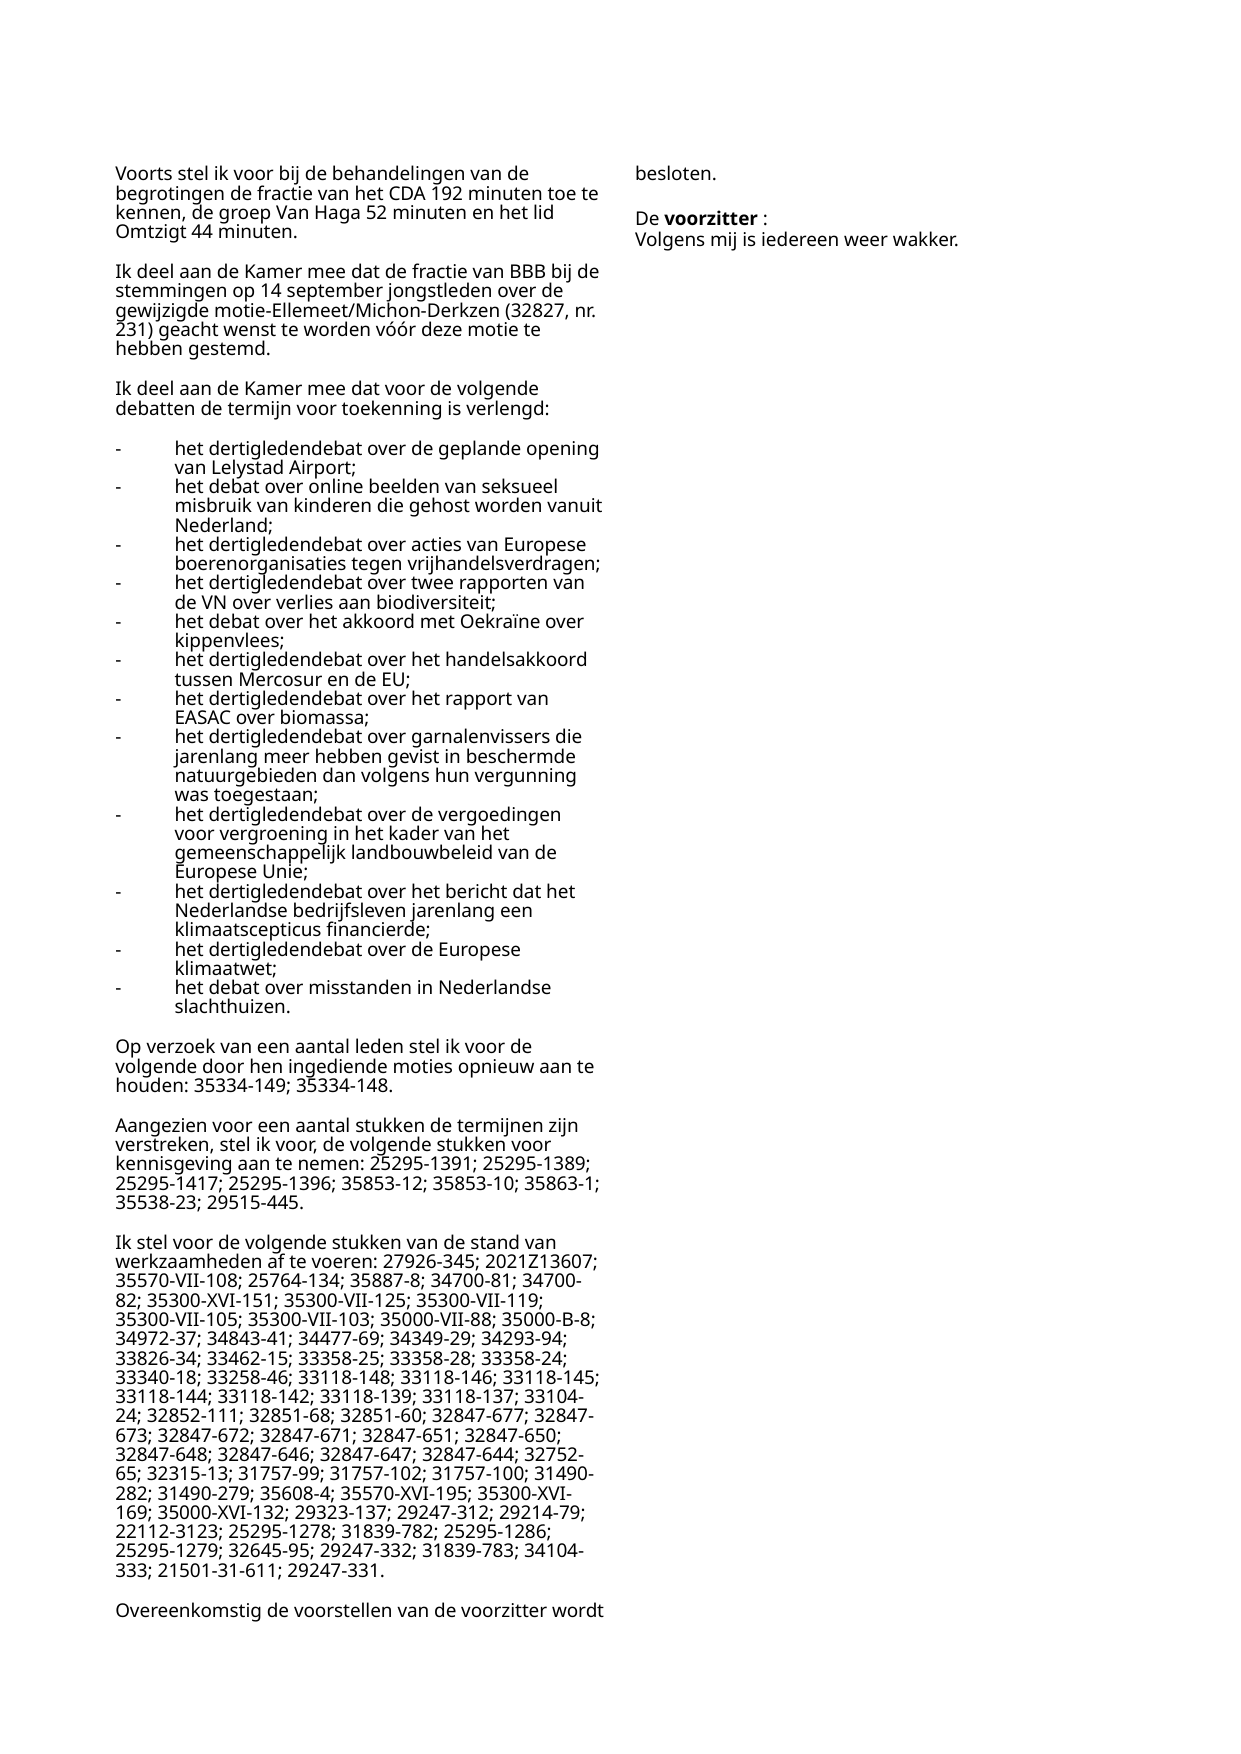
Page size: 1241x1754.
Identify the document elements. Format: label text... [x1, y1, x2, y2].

text Overeenkomstig de voorstellen van de voorzitter wordt [115, 1602, 605, 1621]
text besloten. [635, 165, 1125, 184]
text Ik deel aan de Kamer mee dat voor de volgende debatten de termijn voor toekenning is verlengd: [115, 380, 605, 419]
text Ik stel voor de volgende stukken van de stand van werkzaamheden af te voeren: 27926-345; 2021Z13607; 35570-VII-108; 25764-134; 35887-8; 34700-81; 34700-82; 35300-XVI-151; 35300-VII-125; 35300-VII-119; 35300-VII-105; 35300-VII-103; 35000-VII-88; 35000-B-8; 34972-37; 34843-41; 34477-69; 34349-29; 34293-94; 33826-34; 33462-15; 33358-25; 33358-28; 33358-24; 33340-18; 33258-46; 33118-148; 33118-146; 33118-145; 33118-144; 33118-142; 33118-139; 33118-137; 33104-24; 32852-111; 32851-68; 32851-60; 32847-677; 32847-673; 32847-672; 32847-671; 32847-651; 32847-650; 32847-648; 32847-646; 32847-647; 32847-644; 32752-65; 32315-13; 31757-99; 31757-102; 31757-100; 31490-282; 31490-279; 35608-4; 35570-XVI-195; 35300-XVI-169; 35000-XVI-132; 29323-137; 29247-312; 29214-79; 22112-3123; 25295-1278; 31839-782; 25295-1286; 25295-1279; 32645-95; 29247-332; 31839-783; 34104-333; 21501-31-611; 29247-331. [115, 1234, 605, 1581]
list het dertigledendebat over de vergoedingen voor vergroening in het kader van het gemeenschappelijk landbouwbeleid van de Europese Unie; [115, 806, 605, 883]
list het dertigledendebat over garnalenvissers die jarenlang meer hebben gevist in beschermde natuurgebieden dan volgens hun vergunning was toegestaan; [115, 728, 605, 806]
list het dertigledendebat over het handelsakkoord tussen Mercosur en de EU; [115, 651, 605, 690]
list het dertigledendebat over het bericht dat het Nederlandse bedrijfsleven jarenlang een klimaatscepticus financierde; [115, 883, 605, 941]
text Aangezien voor een aantal stukken de termijnen zijn verstreken, stel ik voor, de volgende stukken voor kennisgeving aan te nemen: 25295-1391; 25295-1389; 25295-1417; 25295-1396; 35853-12; 35853-10; 35863-1; 35538-23; 29515-445. [115, 1117, 605, 1213]
list het dertigledendebat over de Europese klimaatwet; [115, 941, 605, 979]
text De voorzitter : [635, 205, 1125, 231]
list het dertigledendebat over de geplande opening van Lelystad Airport; [115, 439, 605, 478]
list het debat over misstanden in Nederlandse slachthuizen. [115, 979, 605, 1018]
list het dertigledendebat over twee rapporten van de VN over verlies aan biodiversiteit; [115, 574, 605, 613]
text Volgens mij is iedereen weer wakker. [635, 231, 1125, 250]
text Voorts stel ik voor bij de behandelingen van de begrotingen de fractie van het CDA 192 minuten toe te kennen, de groep Van Haga 52 minuten en het lid Omtzigt 44 minuten. [115, 165, 605, 242]
list het debat over online beelden van seksueel misbruik van kinderen die gehost worden vanuit Nederland; [115, 478, 605, 536]
list het debat over het akkoord met Oekraïne over kippenvlees; [115, 613, 605, 651]
list het dertigledendebat over het rapport van EASAC over biomassa; [115, 690, 605, 728]
text Ik deel aan de Kamer mee dat de fractie van BBB bij de stemmingen op 14 september jongstleden over de gewijzigde motie-Ellemeet/Michon-Derkzen (32827, nr. 231) geacht wenst te worden vóór deze motie te hebben gestemd. [115, 263, 605, 359]
list het dertigledendebat over acties van Europese boerenorganisaties tegen vrijhandelsverdragen; [115, 536, 605, 574]
text Op verzoek van een aantal leden stel ik voor de volgende door hen ingediende moties opnieuw aan te houden: 35334-149; 35334-148. [115, 1038, 605, 1096]
